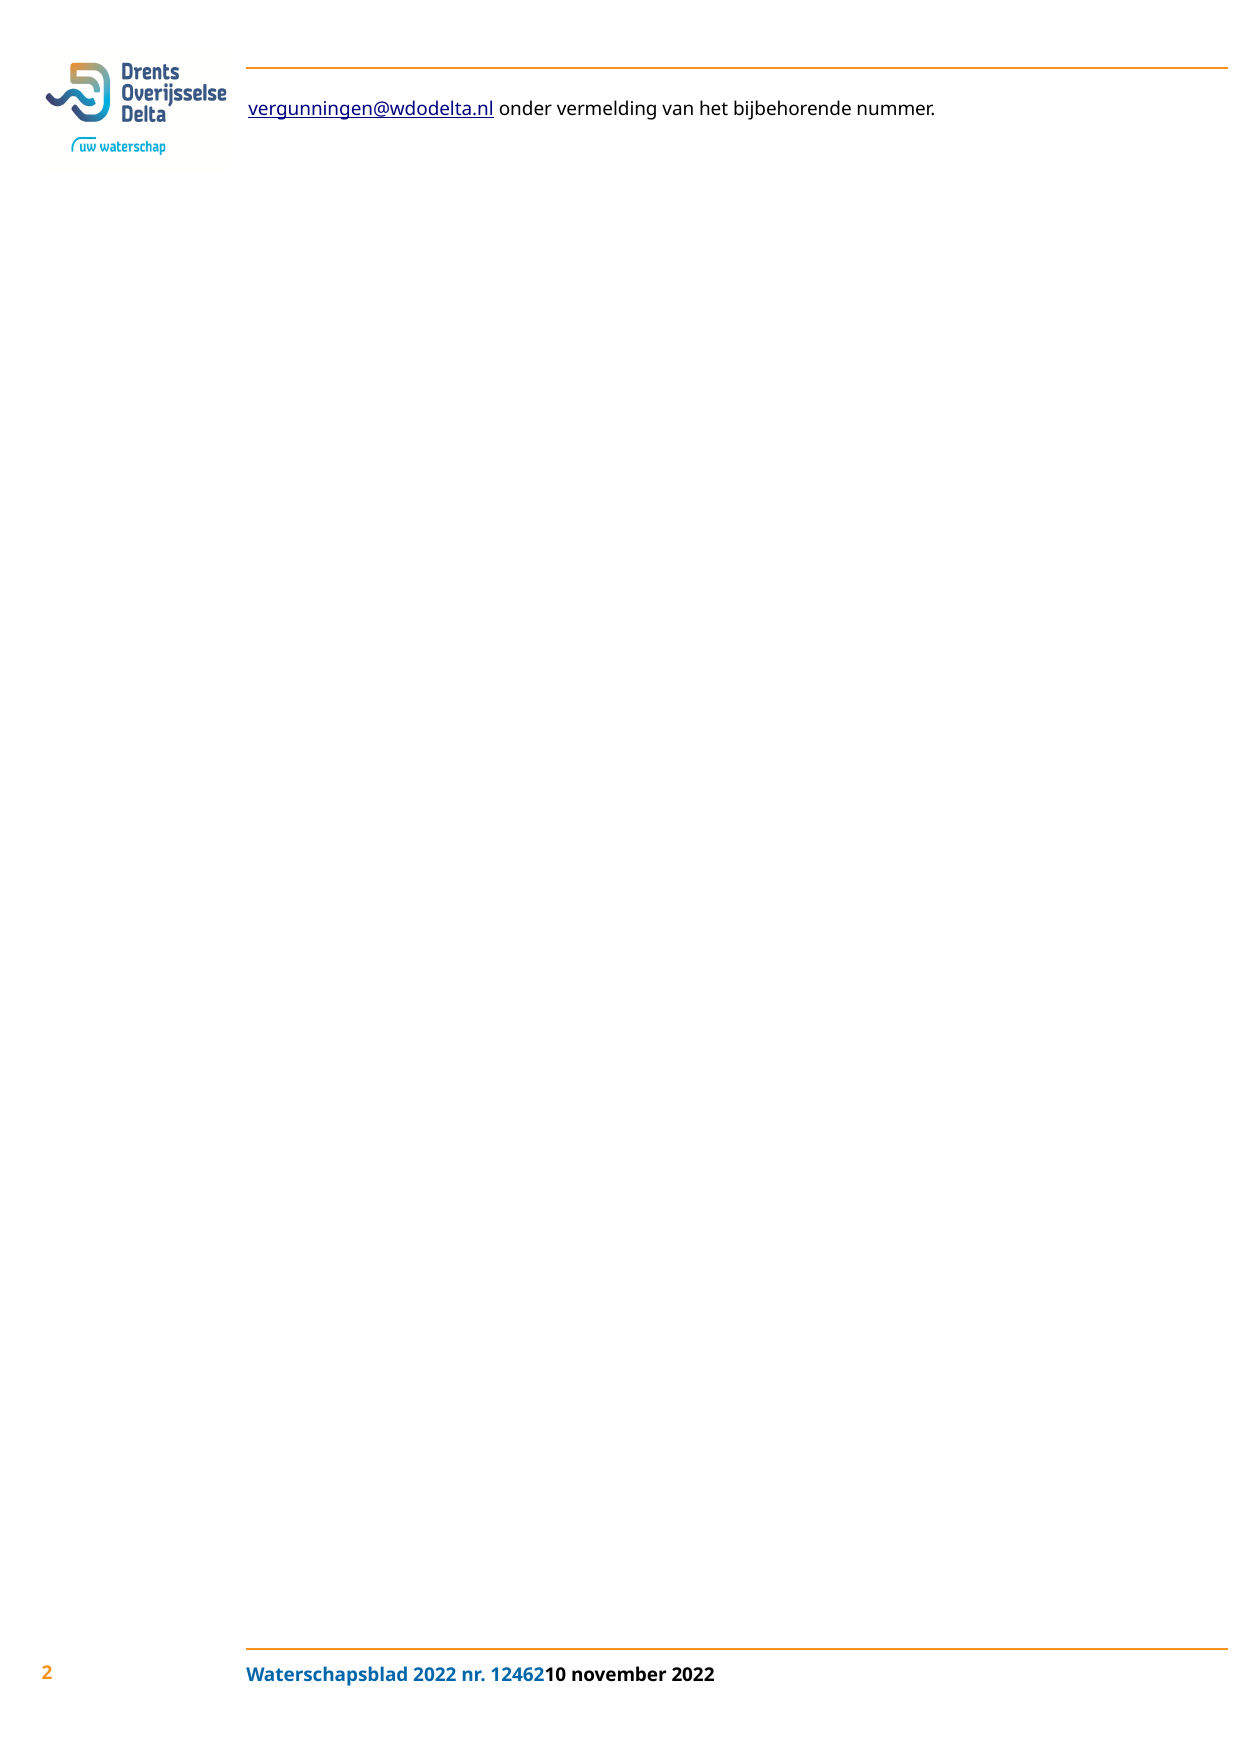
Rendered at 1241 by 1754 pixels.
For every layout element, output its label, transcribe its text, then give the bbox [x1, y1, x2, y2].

text vergunningen@wdodelta.nl onder vermelding van het bijbehorende nummer. [248, 95, 1152, 121]
picture [41, 47, 231, 172]
